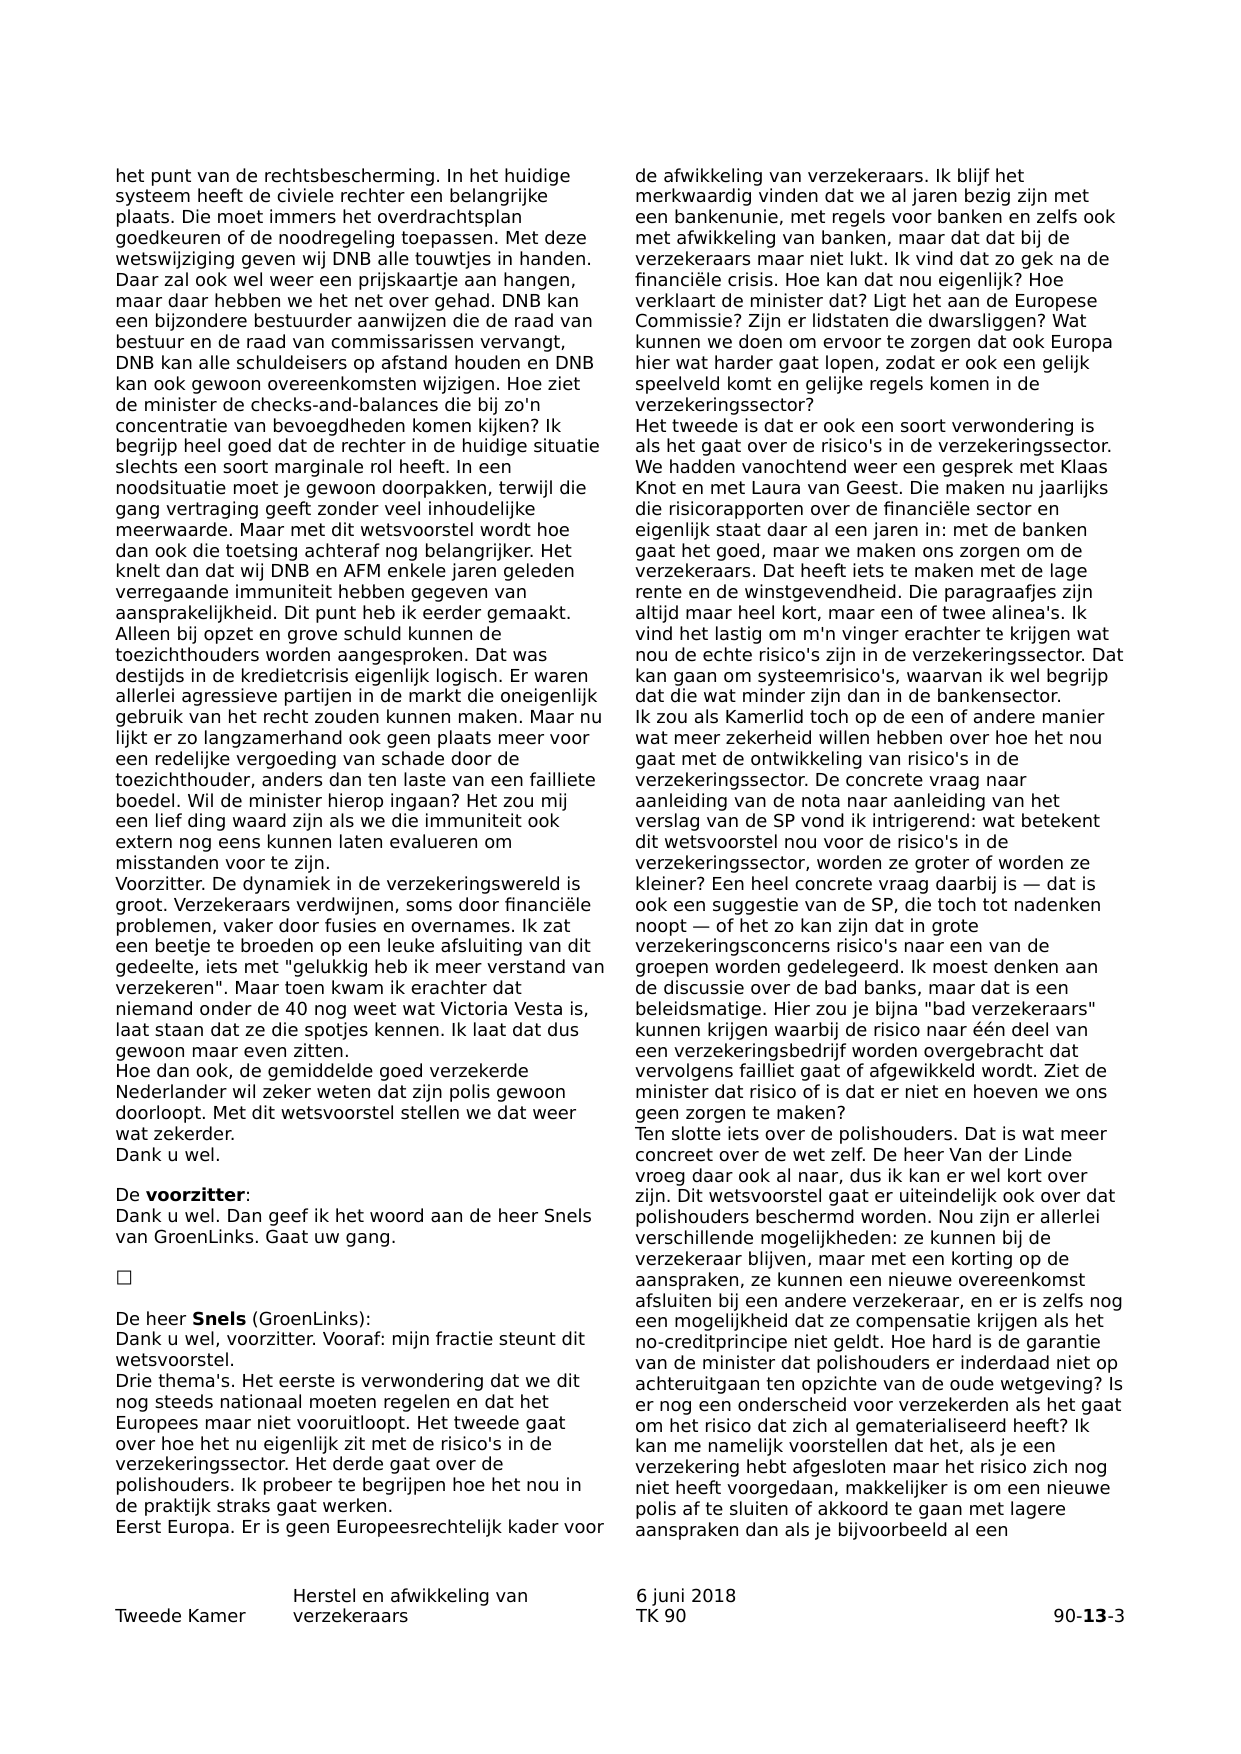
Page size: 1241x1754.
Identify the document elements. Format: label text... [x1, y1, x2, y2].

text De heer Snels (GroenLinks): [115, 1308, 605, 1329]
text Dank u wel. Dan geef ik het woord aan de heer Snels van GroenLinks. Gaat uw gang. [115, 1206, 605, 1248]
text Dank u wel. [115, 1144, 605, 1165]
text Ik zou als Kamerlid toch op de een of andere manier wat meer zekerheid willen hebben over hoe het nou gaat met de ontwikkeling van risico's in de verzekeringssector. De concrete vraag naar aanleiding van de nota naar aanleiding van het verslag van de SP vond ik intrigerend: wat betekent dit wetsvoorstel nou voor de risico's in de verzekeringssector, worden ze groter of worden ze kleiner? Een heel concrete vraag daarbij is — dat is ook een suggestie van de SP, die toch tot nadenken noopt — of het zo kan zijn dat in grote verzekeringsconcerns risico's naar een van de groepen worden gedelegeerd. Ik moest denken aan de discussie over de bad banks, maar dat is een beleidsmatige. Hier zou je bijna "bad verzekeraars" kunnen krijgen waarbij de risico naar één deel van een verzekeringsbedrijf worden overgebracht dat vervolgens failliet gaat of afgewikkeld wordt. Ziet de minister dat risico of is dat er niet en hoeven we ons geen zorgen te maken? [635, 707, 1125, 1124]
text Het tweede is dat er ook een soort verwondering is als het gaat over de risico's in de verzekeringssector. We hadden vanochtend weer een gesprek met Klaas Knot en met Laura van Geest. Die maken nu jaarlijks die risicorapporten over de financiële sector en eigenlijk staat daar al een jaren in: met de banken gaat het goed, maar we maken ons zorgen om de verzekeraars. Dat heeft iets te maken met de lage rente en de winstgevendheid. Die paragraafjes zijn altijd maar heel kort, maar een of twee alinea's. Ik vind het lastig om m'n vinger erachter te krijgen wat nou de echte risico's zijn in de verzekeringssector. Dat kan gaan om systeemrisico's, waarvan ik wel begrijp dat die wat minder zijn dan in de bankensector. [635, 415, 1125, 707]
text ⬜ [115, 1268, 605, 1288]
text Drie thema's. Het eerste is verwondering dat we dit nog steeds nationaal moeten regelen en dat het Europees maar niet vooruitloopt. Het tweede gaat over hoe het nu eigenlijk zit met de risico's in de verzekeringssector. Het derde gaat over de polishouders. Ik probeer te begrijpen hoe het nou in de praktijk straks gaat werken. [115, 1371, 605, 1517]
text Eerst Europa. Er is geen Europeesrechtelijk kader voor [115, 1517, 605, 1537]
text Ten slotte iets over de polishouders. Dat is wat meer concreet over de wet zelf. De heer Van der Linde vroeg daar ook al naar, dus ik kan er wel kort over zijn. Dit wetsvoorstel gaat er uiteindelijk ook over dat polishouders beschermd worden. Nou zijn er allerlei verschillende mogelijkheden: ze kunnen bij de verzekeraar blijven, maar met een korting op de aanspraken, ze kunnen een nieuwe overeenkomst afsluiten bij een andere verzekeraar, en er is zelfs nog een mogelijkheid dat ze compensatie krijgen als het no-creditprincipe niet geldt. Hoe hard is de garantie van de minister dat polishouders er inderdaad niet op achteruitgaan ten opzichte van de oude wetgeving? Is er nog een onderscheid voor verzekerden als het gaat om het risico dat zich al gematerialiseerd heeft? Ik kan me namelijk voorstellen dat het, als je een verzekering hebt afgesloten maar het risico zich nog niet heeft voorgedaan, makkelijker is om een nieuwe polis af te sluiten of akkoord te gaan met lagere aanspraken dan als je bijvoorbeeld al een [635, 1124, 1125, 1540]
text het punt van de rechtsbescherming. In het huidige systeem heeft de civiele rechter een belangrijke plaats. Die moet immers het overdrachtsplan goedkeuren of de noodregeling toepassen. Met deze wetswijziging geven wij DNB alle touwtjes in handen. Daar zal ook wel weer een prijskaartje aan hangen, maar daar hebben we het net over gehad. DNB kan een bijzondere bestuurder aanwijzen die de raad van bestuur en de raad van commissarissen vervangt, DNB kan alle schuldeisers op afstand houden en DNB kan ook gewoon overeenkomsten wijzigen. Hoe ziet de minister de checks-and-balances die bij zo'n concentratie van bevoegdheden komen kijken? Ik begrijp heel goed dat de rechter in de huidige situatie slechts een soort marginale rol heeft. In een noodsituatie moet je gewoon doorpakken, terwijl die gang vertraging geeft zonder veel inhoudelijke meerwaarde. Maar met dit wetsvoorstel wordt hoe dan ook die toetsing achteraf nog belangrijker. Het knelt dan dat wij DNB en AFM enkele jaren geleden verregaande immuniteit hebben gegeven van aansprakelijkheid. Dit punt heb ik eerder gemaakt. Alleen bij opzet en grove schuld kunnen de toezichthouders worden aangesproken. Dat was destijds in de kredietcrisis eigenlijk logisch. Er waren allerlei agressieve partijen in de markt die oneigenlijk gebruik van het recht zouden kunnen maken. Maar nu lijkt er zo langzamerhand ook geen plaats meer voor een redelijke vergoeding van schade door de toezichthouder, anders dan ten laste van een failliete boedel. Wil de minister hierop ingaan? Het zou mij een lief ding waard zijn als we die immuniteit ook extern nog eens kunnen laten evalueren om misstanden voor te zijn. [115, 165, 605, 874]
text Voorzitter. De dynamiek in de verzekeringswereld is groot. Verzekeraars verdwijnen, soms door financiële problemen, vaker door fusies en overnames. Ik zat een beetje te broeden op een leuke afsluiting van dit gedeelte, iets met "gelukkig heb ik meer verstand van verzekeren". Maar toen kwam ik erachter dat niemand onder de 40 nog weet wat Victoria Vesta is, laat staan dat ze die spotjes kennen. Ik laat dat dus gewoon maar even zitten. [115, 874, 605, 1061]
text Dank u wel, voorzitter. Vooraf: mijn fractie steunt dit wetsvoorstel. [115, 1329, 605, 1371]
text De voorzitter: [115, 1185, 605, 1206]
text Hoe dan ook, de gemiddelde goed verzekerde Nederlander wil zeker weten dat zijn polis gewoon doorloopt. Met dit wetsvoorstel stellen we dat weer wat zekerder. [115, 1061, 605, 1144]
text de afwikkeling van verzekeraars. Ik blijf het merkwaardig vinden dat we al jaren bezig zijn met een bankenunie, met regels voor banken en zelfs ook met afwikkeling van banken, maar dat dat bij de verzekeraars maar niet lukt. Ik vind dat zo gek na de financiële crisis. Hoe kan dat nou eigenlijk? Hoe verklaart de minister dat? Ligt het aan de Europese Commissie? Zijn er lidstaten die dwarsliggen? Wat kunnen we doen om ervoor te zorgen dat ook Europa hier wat harder gaat lopen, zodat er ook een gelijk speelveld komt en gelijke regels komen in de verzekeringssector? [635, 165, 1125, 415]
